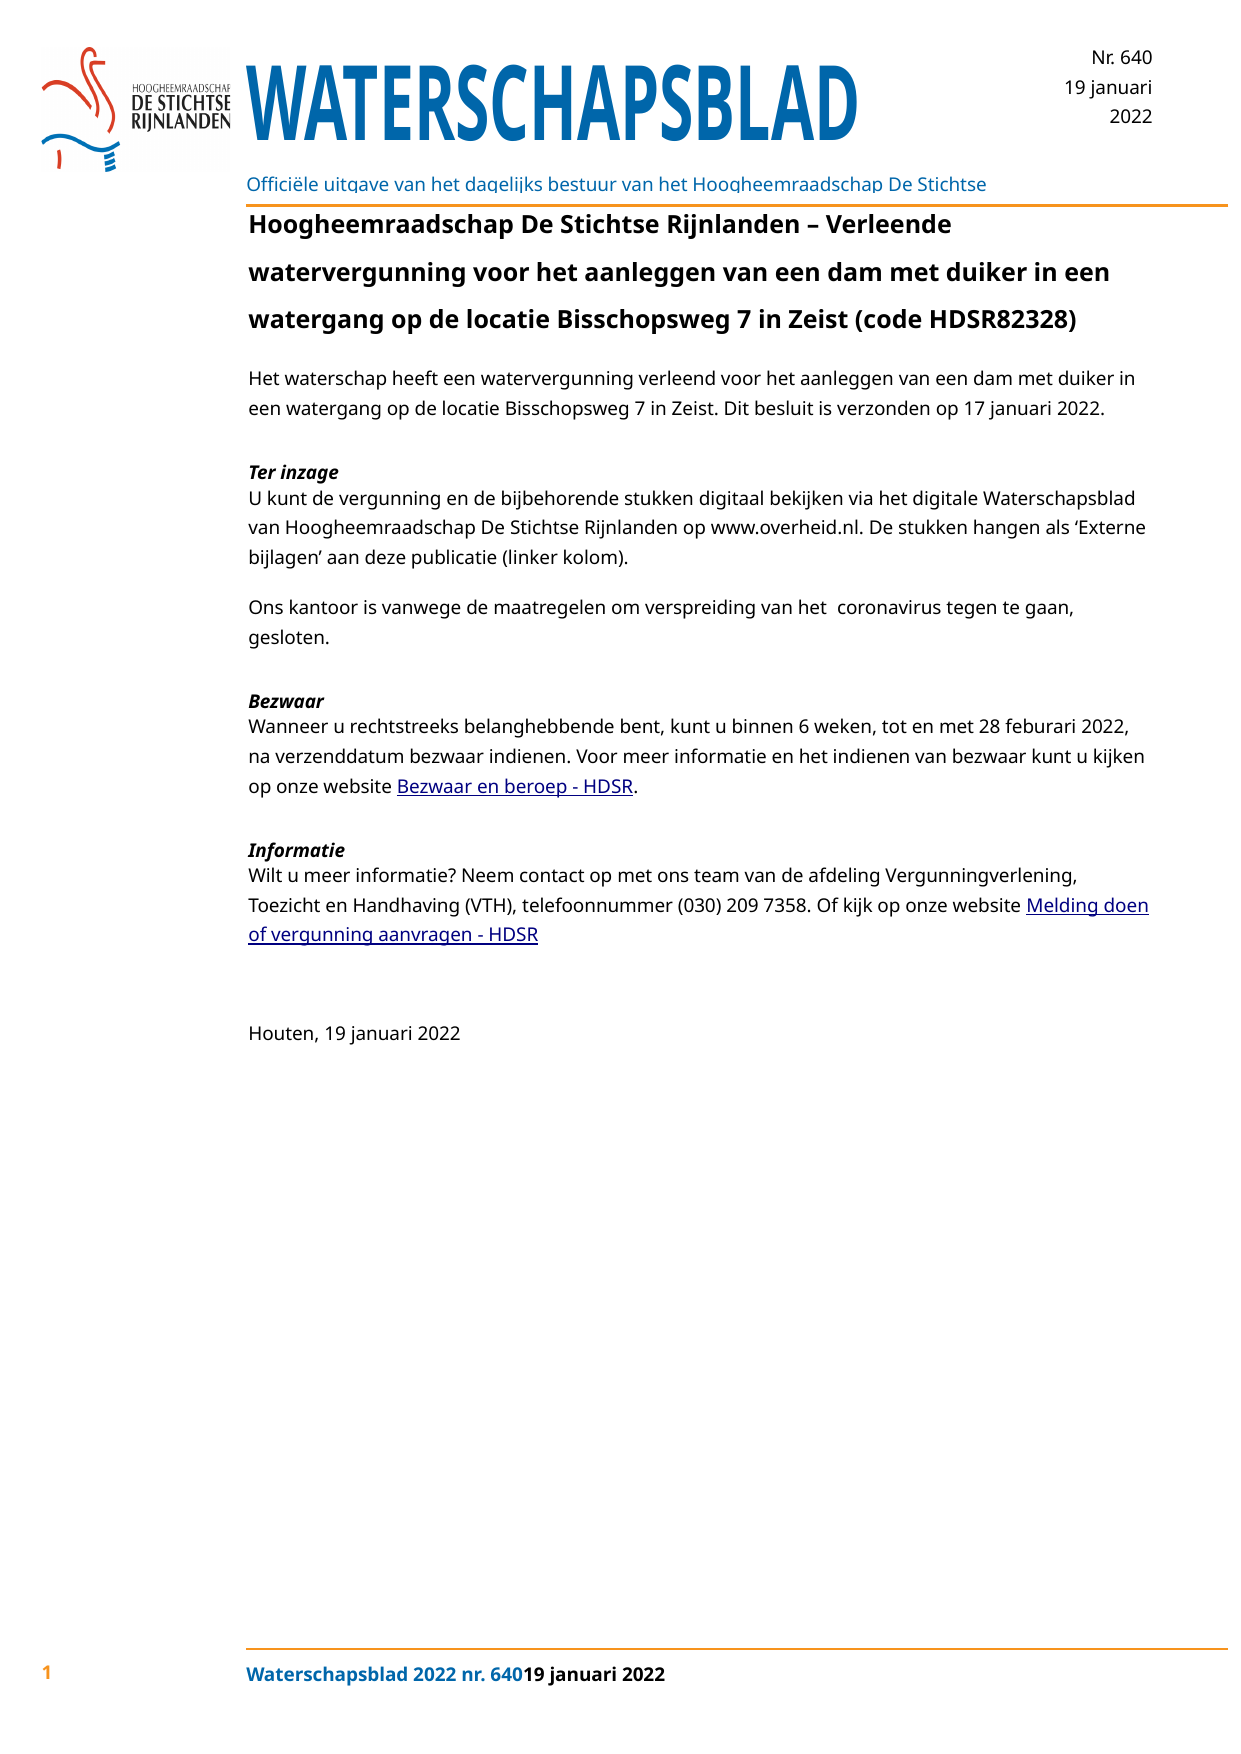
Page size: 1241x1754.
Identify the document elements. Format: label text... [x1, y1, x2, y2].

text Ons kantoor is vanwege de maatregelen om verspreiding van het coronavirus tegen te gaan, gesloten. [248, 594, 1152, 650]
picture [41, 47, 231, 172]
text Informatie [248, 837, 1152, 862]
text Houten, 19 januari 2022 [248, 1020, 1152, 1046]
text Wilt u meer informatie? Neem contact op met ons team van de afdeling Vergunningverlening, Toezicht en Handhaving (VTH), telefoonnummer (030) 209 7358. Of kijk op onze website Melding doen of vergunning aanvragen - HDSR [248, 862, 1152, 947]
text Bezwaar [248, 688, 1152, 714]
text Wanneer u rechtstreeks belanghebbende bent, kunt u binnen 6 weken, tot en met 28 feburari 2022, na verzenddatum bezwaar indienen. Voor meer informatie en het indienen van bezwaar kunt u kijken op onze website Bezwaar en beroep - HDSR. [248, 714, 1152, 798]
text Hoogheemraadschap De Stichtse Rijnlanden – Verleende watervergunning voor het aanleggen van een dam met duiker in een watergang op de locatie Bisschopsweg 7 in Zeist (code HDSR82328) [248, 207, 1152, 336]
text Het waterschap heeft een watervergunning verleend voor het aanleggen van een dam met duiker in een watergang op de locatie Bisschopsweg 7 in Zeist. Dit besluit is verzonden op 17 januari 2022. [248, 366, 1152, 421]
text Ter inzage [248, 459, 1152, 485]
text U kunt de vergunning en de bijbehorende stukken digitaal bekijken via het digitale Waterschapsblad van Hoogheemraadschap De Stichtse Rijnlanden op www.overheid.nl. De stukken hangen als ‘Externe bijlagen’ aan deze publicatie (linker kolom). [248, 485, 1152, 570]
